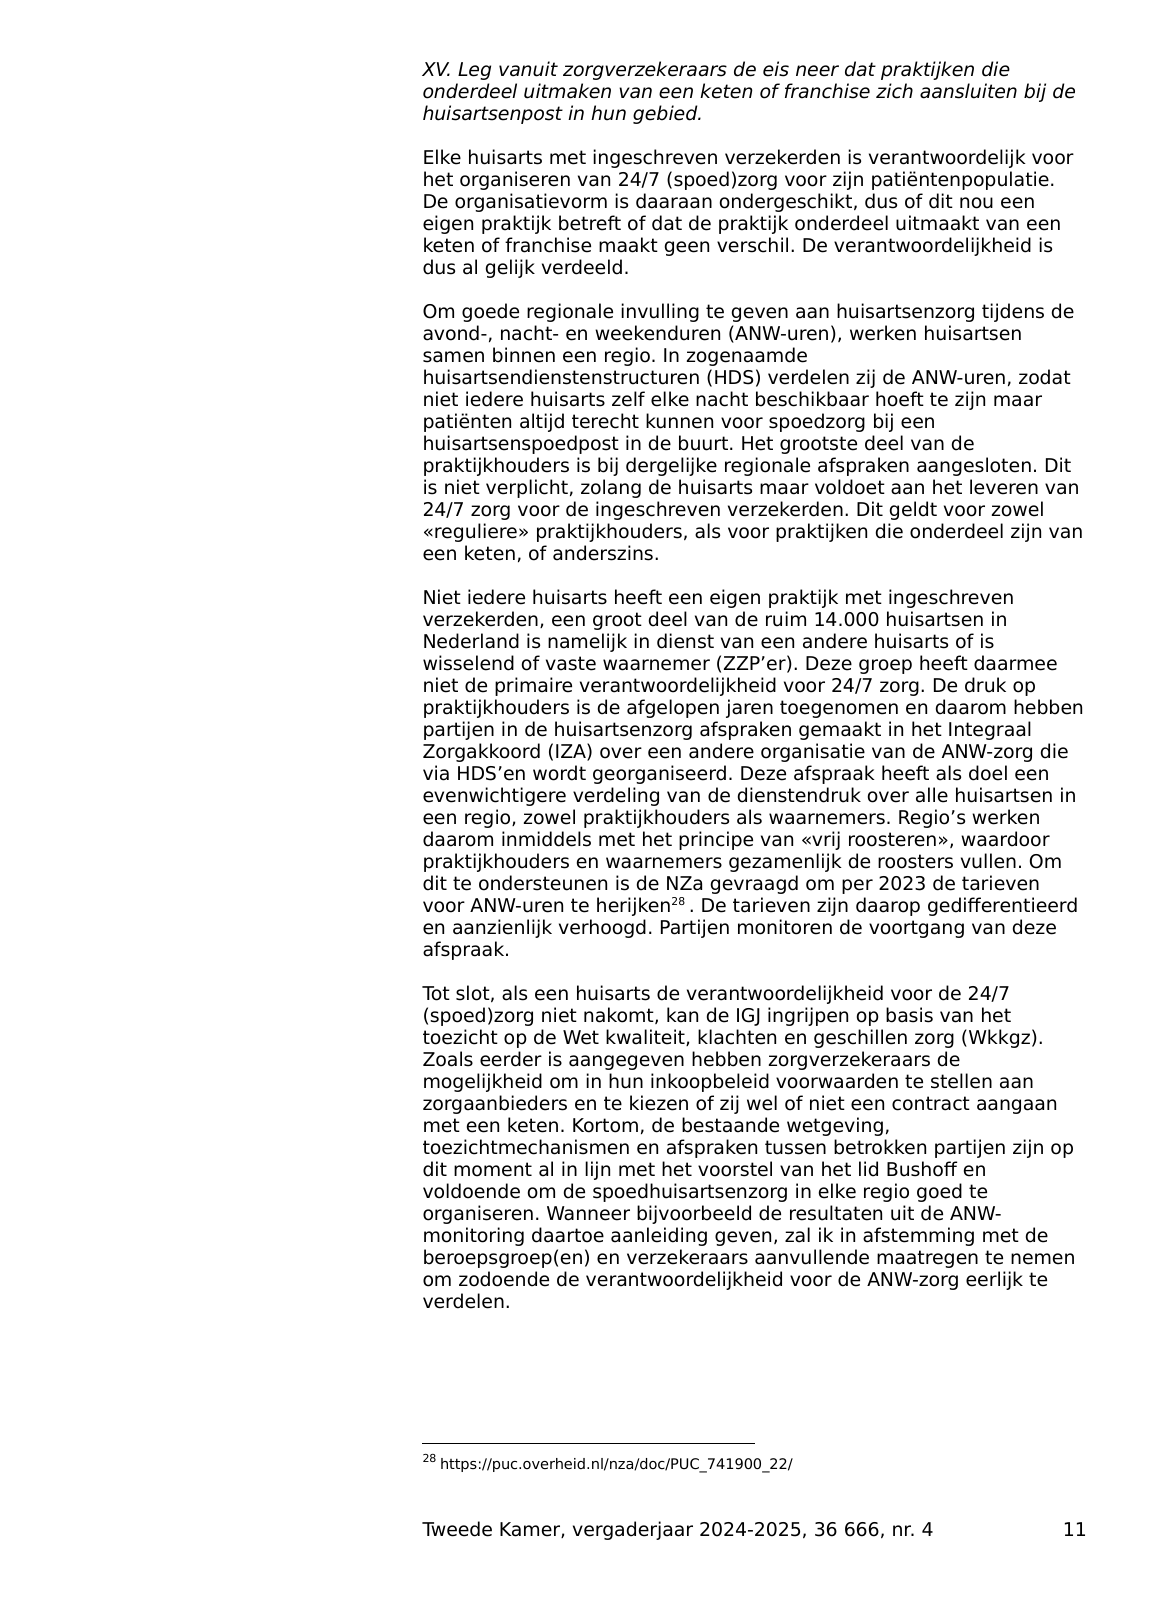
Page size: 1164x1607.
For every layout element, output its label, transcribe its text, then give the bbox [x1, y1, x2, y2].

text Tot slot, als een huisarts de verantwoordelijkheid voor de 24/7 (spoed)zorg niet nakomt, kan de IGJ ingrijpen op basis van het toezicht op de Wet kwaliteit, klachten en geschillen zorg (Wkkgz). Zoals eerder is aangegeven hebben zorgverzekeraars de mogelijkheid om in hun inkoopbeleid voorwaarden te stellen aan zorgaanbieders en te kiezen of zij wel of niet een contract aangaan met een keten. Kortom, de bestaande wetgeving, toezichtmechanismen en afspraken tussen betrokken partijen zijn op dit moment al in lijn met het voorstel van het lid Bushoff en voldoende om de spoedhuisartsenzorg in elke regio goed te organiseren. Wanneer bijvoorbeeld de resultaten uit de ANW-monitoring daartoe aanleiding geven, zal ik in afstemming met de beroepsgroep(en) en verzekeraars aanvullende maatregen te nemen om zodoende de verantwoordelijkheid voor de ANW-zorg eerlijk te verdelen. [422, 983, 1087, 1313]
text Elke huisarts met ingeschreven verzekerden is verantwoordelijk voor het organiseren van 24/7 (spoed)zorg voor zijn patiëntenpopulatie. De organisatievorm is daaraan ondergeschikt, dus of dit nou een eigen praktijk betreft of dat de praktijk onderdeel uitmaakt van een keten of franchise maakt geen verschil. De verantwoordelijkheid is dus al gelijk verdeeld. [422, 147, 1087, 279]
subtitle XV. Leg vanuit zorgverzekeraars de eis neer dat praktijken die onderdeel uitmaken van een keten of franchise zich aansluiten bij de huisartsenpost in hun gebied. [422, 59, 1087, 125]
text Niet iedere huisarts heeft een eigen praktijk met ingeschreven verzekerden, een groot deel van de ruim 14.000 huisartsen in Nederland is namelijk in dienst van een andere huisarts of is wisselend of vaste waarnemer (ZZP’er). Deze groep heeft daarmee niet de primaire verantwoordelijkheid voor 24/7 zorg. De druk op praktijkhouders is de afgelopen jaren toegenomen en daarom hebben partijen in de huisartsenzorg afspraken gemaakt in het Integraal Zorgakkoord (IZA) over een andere organisatie van de ANW-zorg die via HDS’en wordt georganiseerd. Deze afspraak heeft als doel een evenwichtigere verdeling van de dienstendruk over alle huisartsen in een regio, zowel praktijkhouders als waarnemers. Regio’s werken daarom inmiddels met het principe van «vrij roosteren», waardoor praktijkhouders en waarnemers gezamenlijk de roosters vullen. Om dit te ondersteunen is de NZa gevraagd om per 2023 de tarieven voor ANW-uren te herijken. De tarieven zijn daarop gedifferentieerd en aanzienlijk verhoogd. Partijen monitoren de voortgang van deze afspraak. [422, 587, 1087, 961]
text https://puc.overheid.nl/nza/doc/PUC_741900_22/ [422, 1452, 1087, 1474]
text Om goede regionale invulling te geven aan huisartsenzorg tijdens de avond-, nacht- en weekenduren (ANW-uren), werken huisartsen samen binnen een regio. In zogenaamde huisartsendienstenstructuren (HDS) verdelen zij de ANW-uren, zodat niet iedere huisarts zelf elke nacht beschikbaar hoeft te zijn maar patiënten altijd terecht kunnen voor spoedzorg bij een huisartsenspoedpost in de buurt. Het grootste deel van de praktijkhouders is bij dergelijke regionale afspraken aangesloten. Dit is niet verplicht, zolang de huisarts maar voldoet aan het leveren van 24/7 zorg voor de ingeschreven verzekerden. Dit geldt voor zowel «reguliere» praktijkhouders, als voor praktijken die onderdeel zijn van een keten, of anderszins. [422, 301, 1087, 565]
